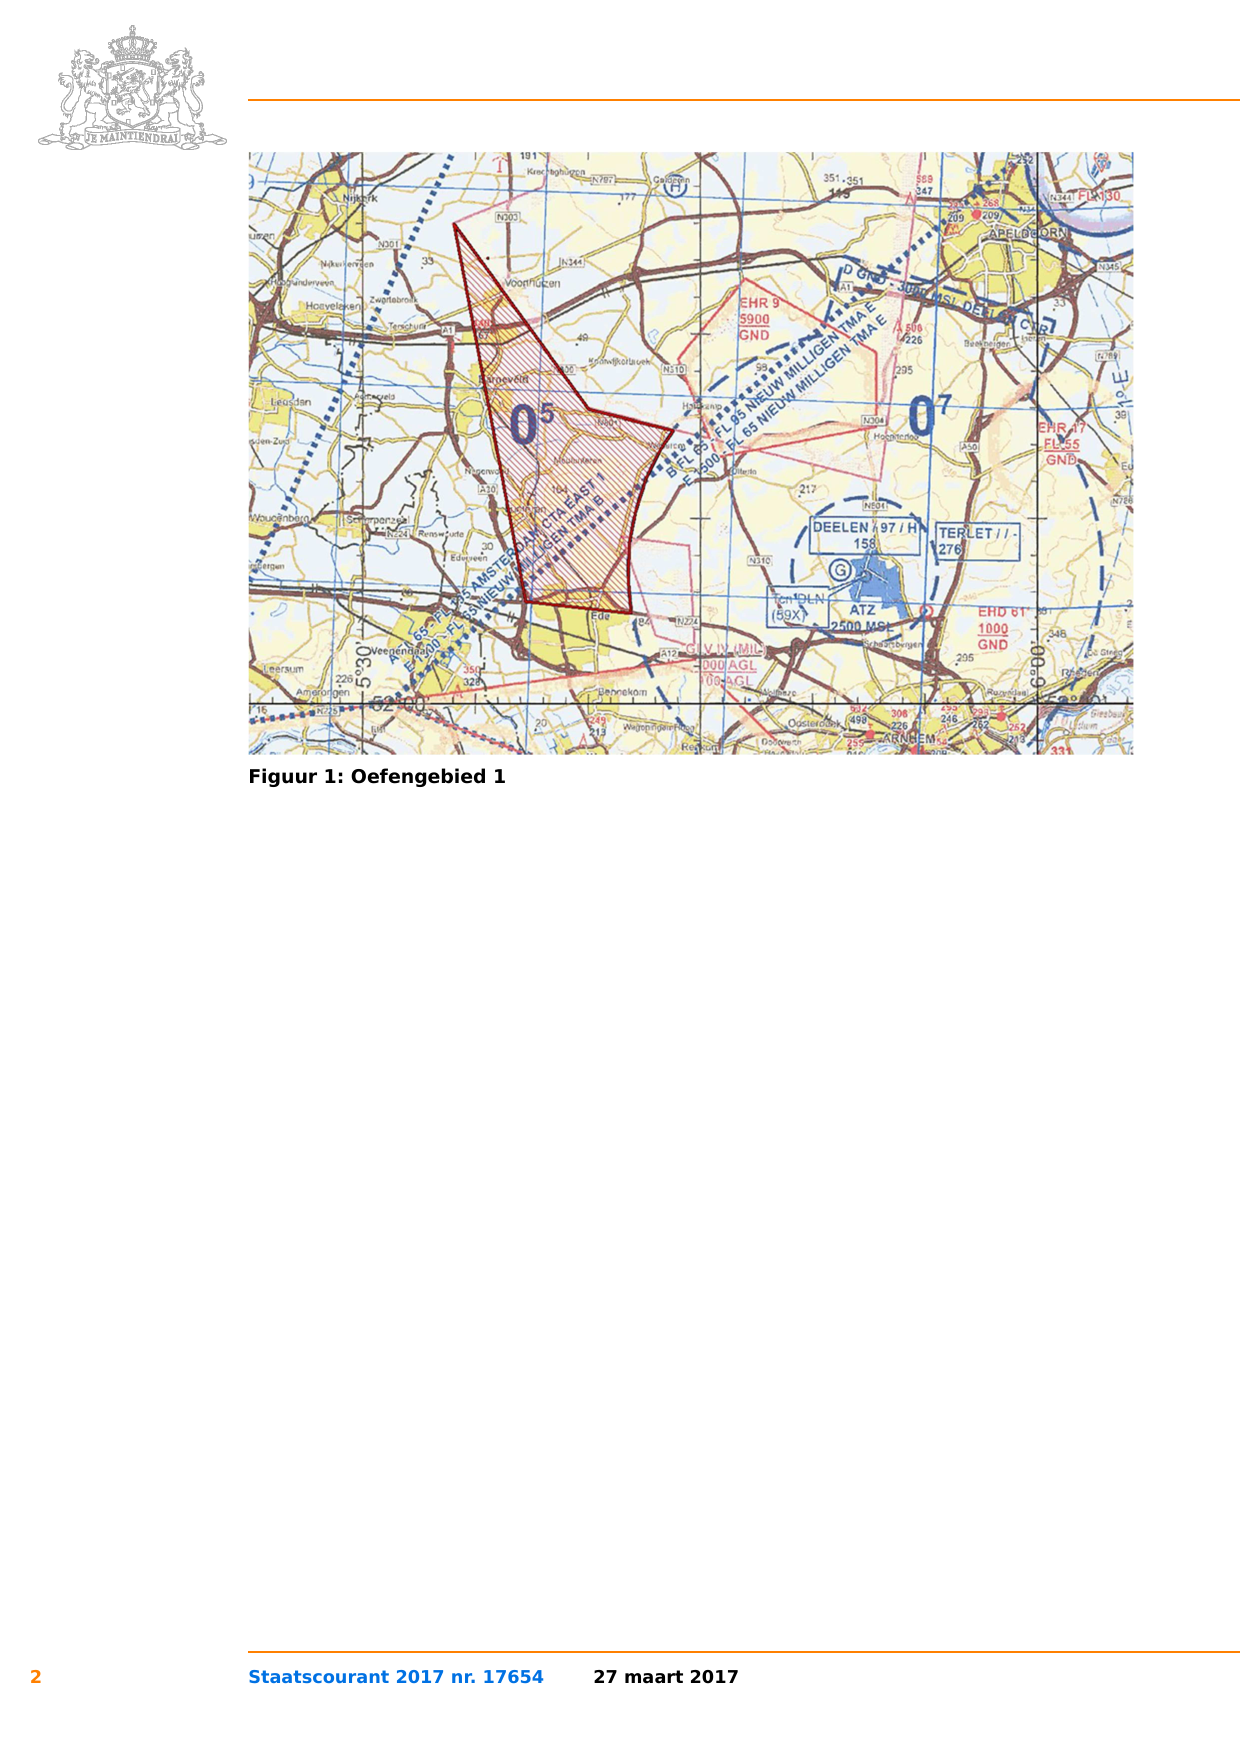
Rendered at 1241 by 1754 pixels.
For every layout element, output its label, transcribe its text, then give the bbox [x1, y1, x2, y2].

text Figuur 1: Oefengebied 1 [248, 766, 1134, 788]
picture [38, 25, 227, 150]
picture [248, 151, 1134, 755]
